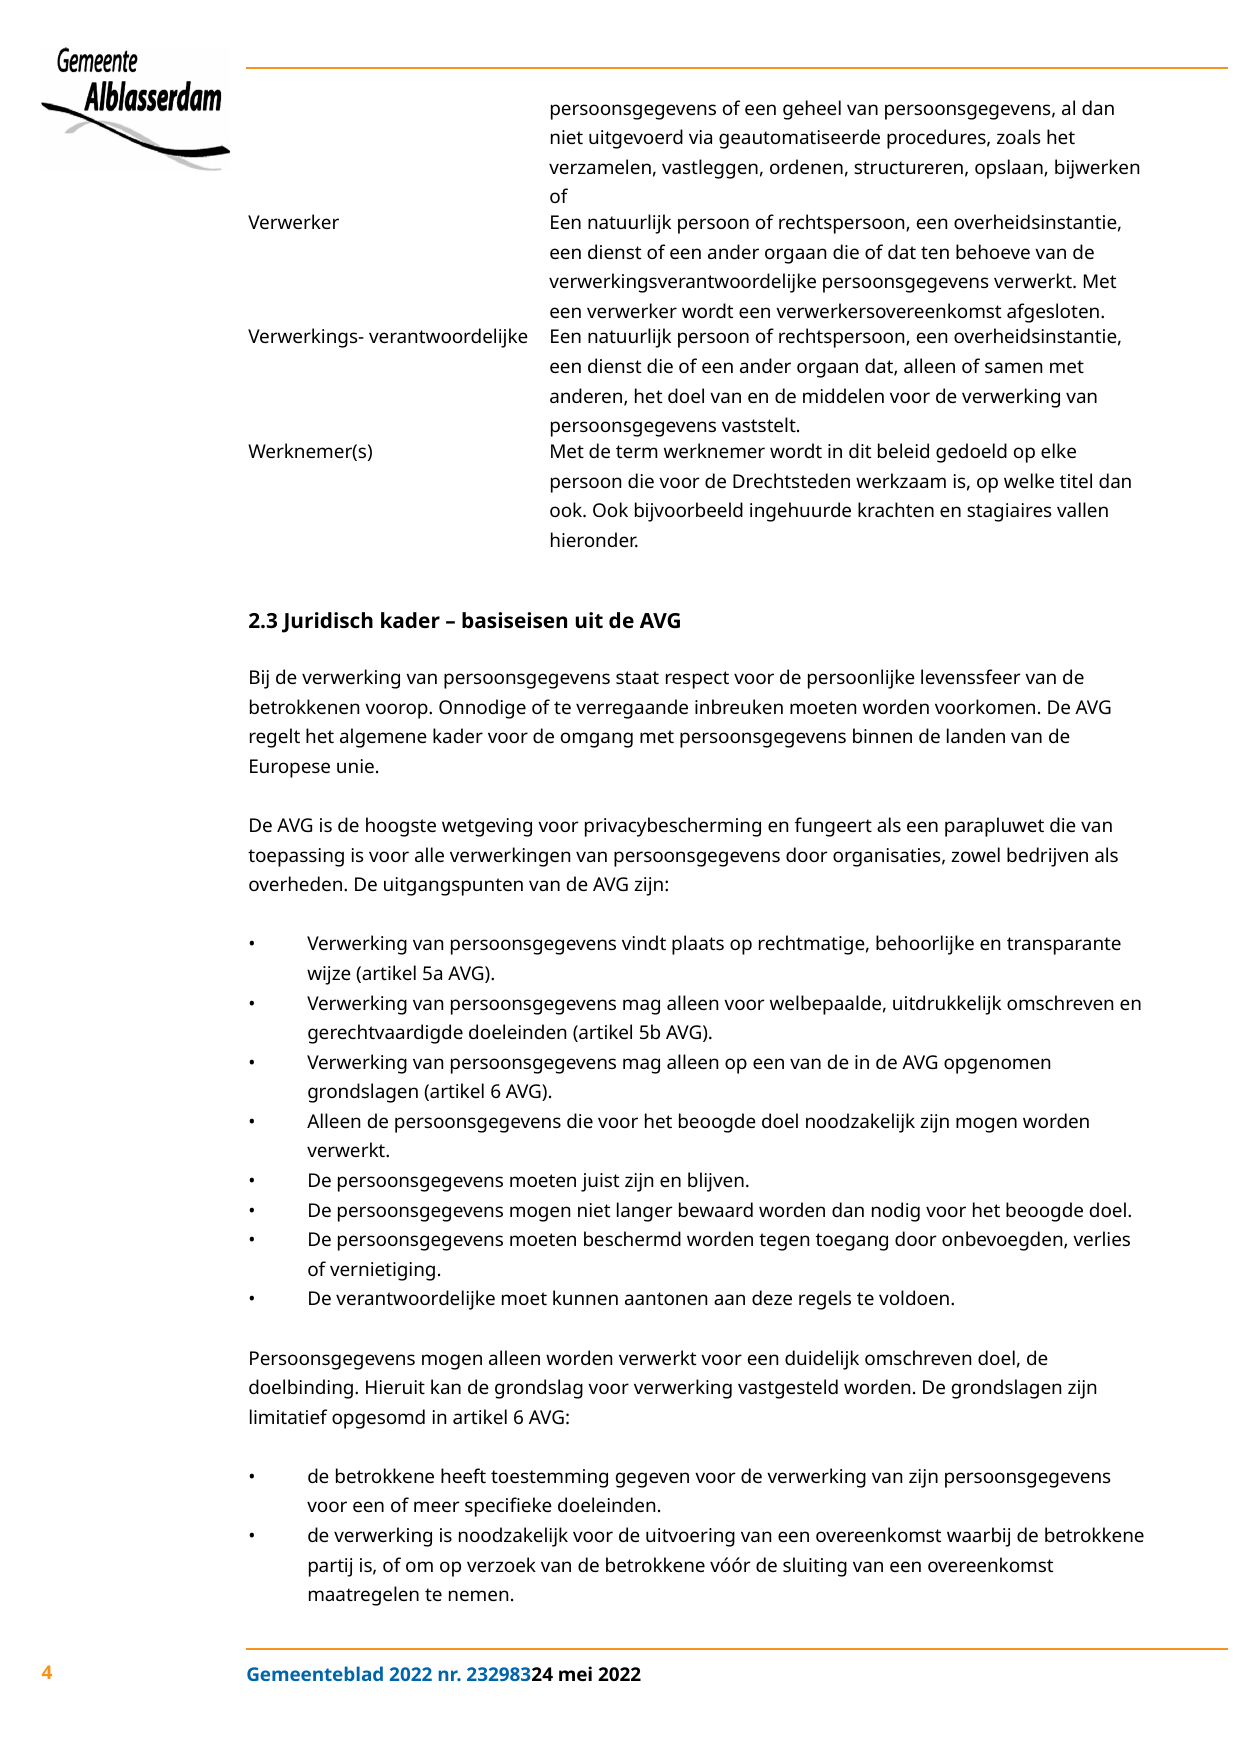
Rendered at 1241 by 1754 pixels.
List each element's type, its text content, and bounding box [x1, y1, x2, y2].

list Verwerking van persoonsgegevens mag alleen op een van de in de AVG opgenomen grondslagen (artikel 6 AVG). [248, 1049, 1152, 1104]
list De persoonsgegevens moeten beschermd worden tegen toegang door onbevoegden, verlies of vernietiging. [248, 1226, 1152, 1282]
text 2.3 Juridisch kader – basiseisen uit de AVG [248, 606, 1152, 635]
table_cell Met de term werknemer wordt in dit beleid gedoeld op elke persoon die voor de Drechtsteden werkzaam is, op welke titel dan ook. Ook bijvoorbeeld ingehuurde krachten en stagiaires vallen hieronder. [549, 438, 1152, 553]
list De persoonsgegevens mogen niet langer bewaard worden dan nodig voor het beoogde doel. [248, 1197, 1152, 1223]
list De persoonsgegevens moeten juist zijn en blijven. [248, 1167, 1152, 1193]
table_cell Werknemer(s) [248, 438, 549, 553]
table_cell Verwerkings- verantwoordelijke [248, 324, 549, 438]
text De AVG is de hoogste wetgeving voor privacybescherming en fungeert als een parapluwet die van toepassing is voor alle verwerkingen van persoonsgegevens door organisaties, zowel bedrijven als overheden. De uitgangspunten van de AVG zijn: [248, 812, 1152, 897]
table_cell [248, 95, 549, 209]
table_cell Een natuurlijk persoon of rechtspersoon, een overheidsinstantie, een dienst of een ander orgaan die of dat ten behoeve van de verwerkingsverantwoordelijke persoonsgegevens verwerkt. Met een verwerker wordt een verwerkersovereenkomst afgesloten. [549, 209, 1152, 324]
text Bij de verwerking van persoonsgegevens staat respect voor de persoonlijke levenssfeer van de betrokkenen voorop. Onnodige of te verregaande inbreuken moeten worden voorkomen. De AVG regelt het algemene kader voor de omgang met persoonsgegevens binnen de landen van de Europese unie. [248, 664, 1152, 779]
list de betrokkene heeft toestemming gegeven voor de verwerking van zijn persoonsgegevens voor een of meer specifieke doeleinden. [248, 1463, 1152, 1518]
table_cell Verwerker [248, 209, 549, 324]
table_cell persoonsgegevens of een geheel van persoonsgegevens, al dan niet uitgevoerd via geautomatiseerde procedures, zoals het verzamelen, vastleggen, ordenen, structureren, opslaan, bijwerken of [549, 95, 1152, 209]
list Verwerking van persoonsgegevens mag alleen voor welbepaalde, uitdrukkelijk omschreven en gerechtvaardigde doeleinden (artikel 5b AVG). [248, 990, 1152, 1045]
list Verwerking van persoonsgegevens vindt plaats op rechtmatige, behoorlijke en transparante wijze (artikel 5a AVG). [248, 931, 1152, 986]
list Alleen de persoonsgegevens die voor het beoogde doel noodzakelijk zijn mogen worden verwerkt. [248, 1108, 1152, 1163]
text Persoonsgegevens mogen alleen worden verwerkt voor een duidelijk omschreven doel, de doelbinding. Hieruit kan de grondslag voor verwerking vastgesteld worden. De grondslagen zijn limitatief opgesomd in artikel 6 AVG: [248, 1345, 1152, 1430]
list De verantwoordelijke moet kunnen aantonen aan deze regels te voldoen. [248, 1286, 1152, 1311]
table_cell Een natuurlijk persoon of rechtspersoon, een overheidsinstantie, een dienst die of een ander orgaan dat, alleen of samen met anderen, het doel van en de middelen voor de verwerking van persoonsgegevens vaststelt. [549, 324, 1152, 438]
picture [41, 47, 231, 172]
list de verwerking is noodzakelijk voor de uitvoering van een overeenkomst waarbij de betrokkene partij is, of om op verzoek van de betrokkene vóór de sluiting van een overeenkomst maatregelen te nemen. [248, 1522, 1152, 1607]
